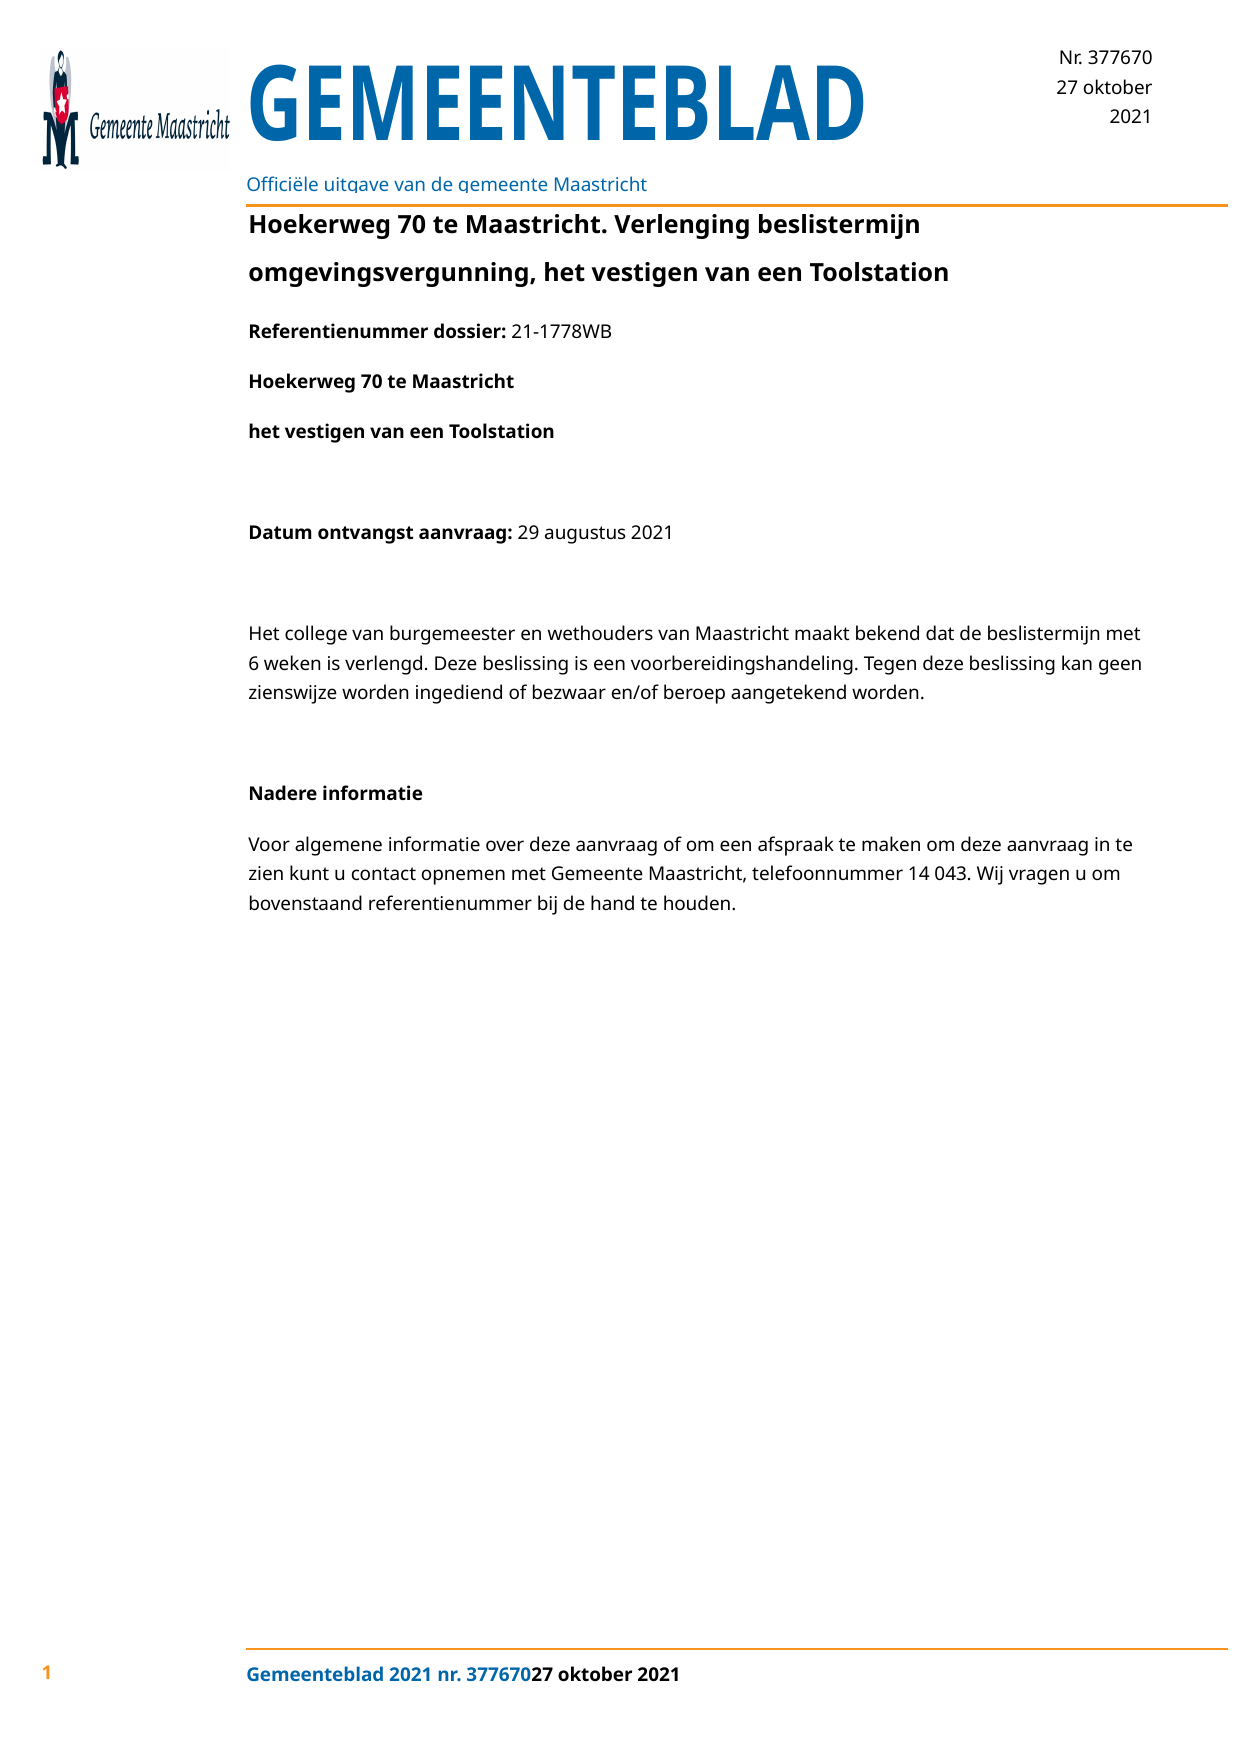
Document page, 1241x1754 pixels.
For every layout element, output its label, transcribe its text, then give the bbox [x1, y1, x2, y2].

text Voor algemene informatie over deze aanvraag of om een afspraak te maken om deze aanvraag in te zien kunt u contact opnemen met Gemeente Maastricht, telefoonnummer 14 043. Wij vragen u om bovenstaand referentienummer bij de hand te houden. [248, 831, 1152, 916]
text Datum ontvangst aanvraag: 29 augustus 2021 [248, 519, 1152, 545]
text Hoekerweg 70 te Maastricht [248, 368, 1152, 394]
text Referentienummer dossier: 21-1778WB [248, 318, 1152, 344]
text Nadere informatie [248, 780, 1152, 806]
picture [41, 47, 231, 172]
text Hoekerweg 70 te Maastricht. Verlenging beslistermijn omgevingsvergunning, het vestigen van een Toolstation [248, 207, 1152, 288]
text Het college van burgemeester en wethouders van Maastricht maakt bekend dat de beslistermijn met 6 weken is verlengd. Deze beslissing is een voorbereidingshandeling. Tegen deze beslissing kan geen zienswijze worden ingediend of bezwaar en/of beroep aangetekend worden. [248, 620, 1152, 705]
text het vestigen van een Toolstation [248, 419, 1152, 444]
